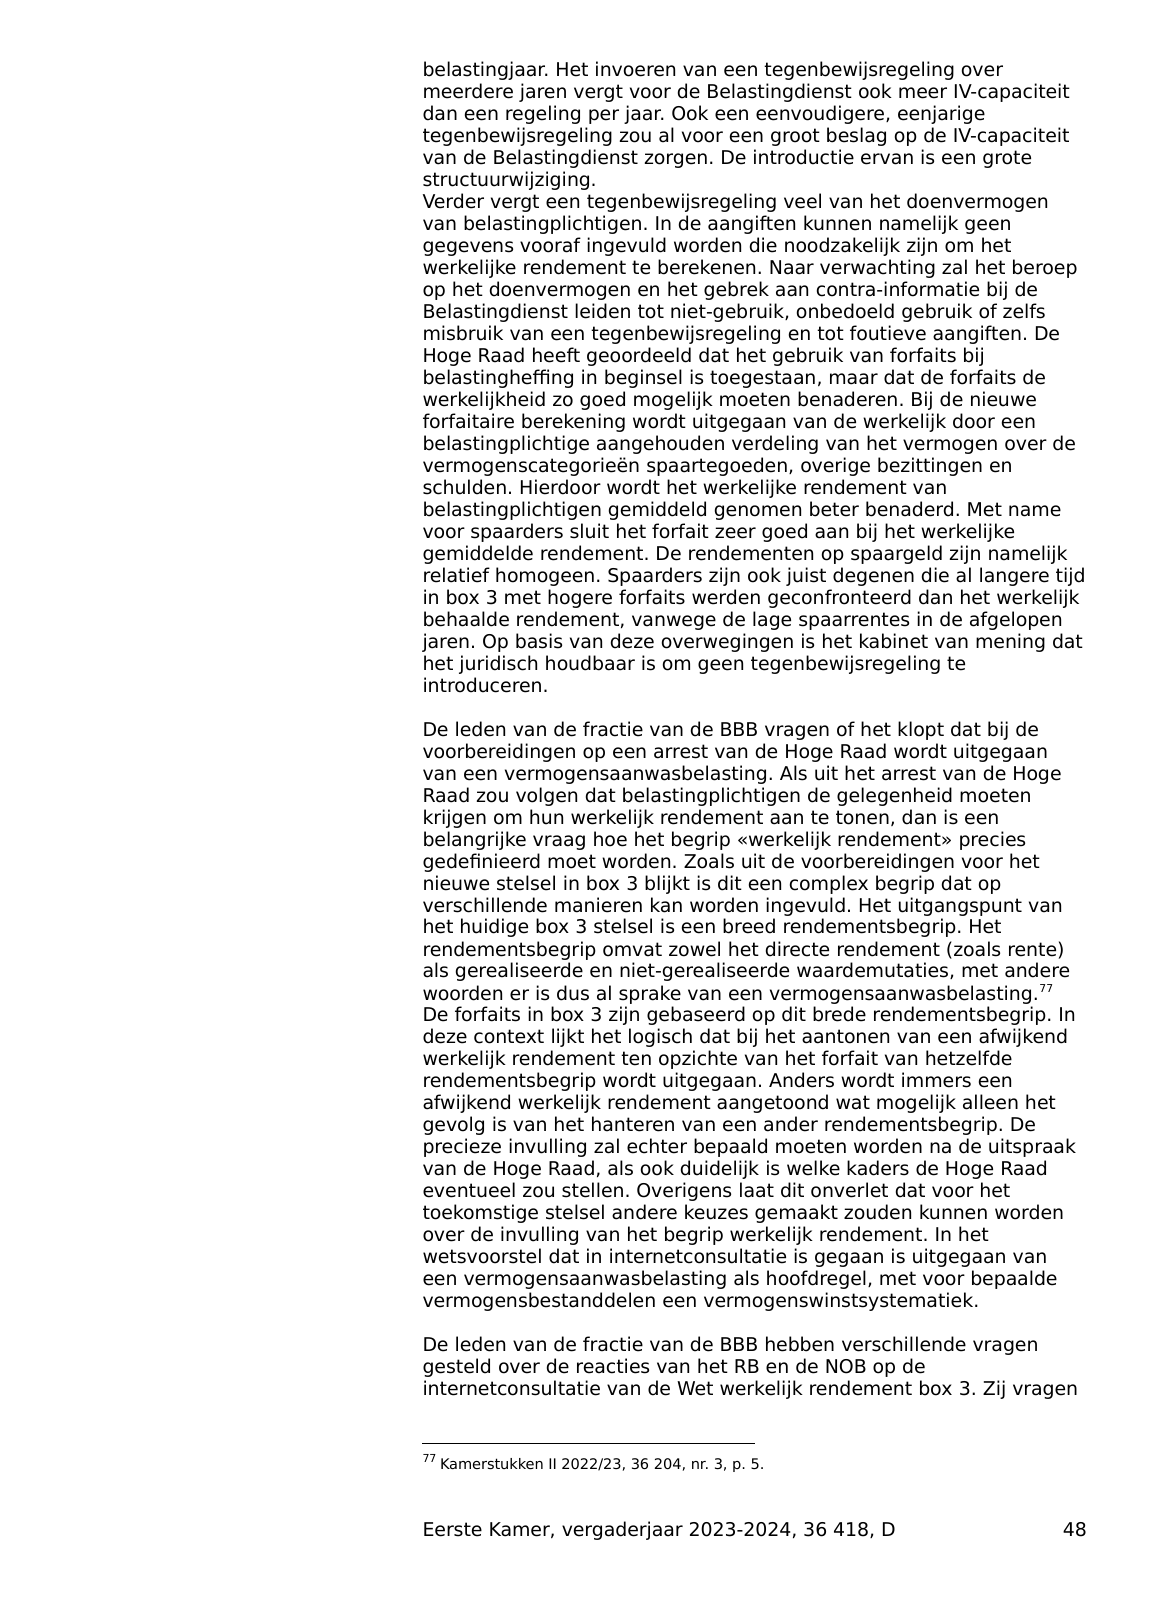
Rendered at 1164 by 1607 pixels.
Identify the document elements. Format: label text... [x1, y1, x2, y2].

text Verder vergt een tegenbewijsregeling veel van het doenvermogen van belastingplichtigen. In de aangiften kunnen namelijk geen gegevens vooraf ingevuld worden die noodzakelijk zijn om het werkelijke rendement te berekenen. Naar verwachting zal het beroep op het doenvermogen en het gebrek aan contra-informatie bij de Belastingdienst leiden tot niet-gebruik, onbedoeld gebruik of zelfs misbruik van een tegenbewijsregeling en tot foutieve aangiften. De Hoge Raad heeft geoordeeld dat het gebruik van forfaits bij belastingheffing in beginsel is toegestaan, maar dat de forfaits de werkelijkheid zo goed mogelijk moeten benaderen. Bij de nieuwe forfaitaire berekening wordt uitgegaan van de werkelijk door een belastingplichtige aangehouden verdeling van het vermogen over de vermogenscategorieën spaartegoeden, overige bezittingen en schulden. Hierdoor wordt het werkelijke rendement van belastingplichtigen gemiddeld genomen beter benaderd. Met name voor spaarders sluit het forfait zeer goed aan bij het werkelijke gemiddelde rendement. De rendementen op spaargeld zijn namelijk relatief homogeen. Spaarders zijn ook juist degenen die al langere tijd in box 3 met hogere forfaits werden geconfronteerd dan het werkelijk behaalde rendement, vanwege de lage spaarrentes in de afgelopen jaren. Op basis van deze overwegingen is het kabinet van mening dat het juridisch houdbaar is om geen tegenbewijsregeling te introduceren. [422, 191, 1087, 696]
text Kamerstukken II 2022/23, 36 204, nr. 3, p. 5. [422, 1452, 1087, 1474]
text De leden van de fractie van de BBB vragen of het klopt dat bij de voorbereidingen op een arrest van de Hoge Raad wordt uitgegaan van een vermogensaanwasbelasting. Als uit het arrest van de Hoge Raad zou volgen dat belastingplichtigen de gelegenheid moeten krijgen om hun werkelijk rendement aan te tonen, dan is een belangrijke vraag hoe het begrip «werkelijk rendement» precies gedefinieerd moet worden. Zoals uit de voorbereidingen voor het nieuwe stelsel in box 3 blijkt is dit een complex begrip dat op verschillende manieren kan worden ingevuld. Het uitgangspunt van het huidige box 3 stelsel is een breed rendementsbegrip. Het rendementsbegrip omvat zowel het directe rendement (zoals rente) als gerealiseerde en niet-gerealiseerde waardemutaties, met andere woorden er is dus al sprake van een vermogensaanwasbelasting. De forfaits in box 3 zijn gebaseerd op dit brede rendementsbegrip. In deze context lijkt het logisch dat bij het aantonen van een afwijkend werkelijk rendement ten opzichte van het forfait van hetzelfde rendementsbegrip wordt uitgegaan. Anders wordt immers een afwijkend werkelijk rendement aangetoond wat mogelijk alleen het gevolg is van het hanteren van een ander rendementsbegrip. De precieze invulling zal echter bepaald moeten worden na de uitspraak van de Hoge Raad, als ook duidelijk is welke kaders de Hoge Raad eventueel zou stellen. Overigens laat dit onverlet dat voor het toekomstige stelsel andere keuzes gemaakt zouden kunnen worden over de invulling van het begrip werkelijk rendement. In het wetsvoorstel dat in internetconsultatie is gegaan is uitgegaan van een vermogensaanwasbelasting als hoofdregel, met voor bepaalde vermogensbestanddelen een vermogenswinstsystematiek. [422, 719, 1087, 1312]
text De leden van de fractie van de BBB hebben verschillende vragen gesteld over de reacties van het RB en de NOB op de internetconsultatie van de Wet werkelijk rendement box 3. Zij vragen [422, 1334, 1087, 1400]
text belastingjaar. Het invoeren van een tegenbewijsregeling over meerdere jaren vergt voor de Belastingdienst ook meer IV-capaciteit dan een regeling per jaar. Ook een eenvoudigere, eenjarige tegenbewijsregeling zou al voor een groot beslag op de IV-capaciteit van de Belastingdienst zorgen. De introductie ervan is een grote structuurwijziging. [422, 59, 1087, 191]
